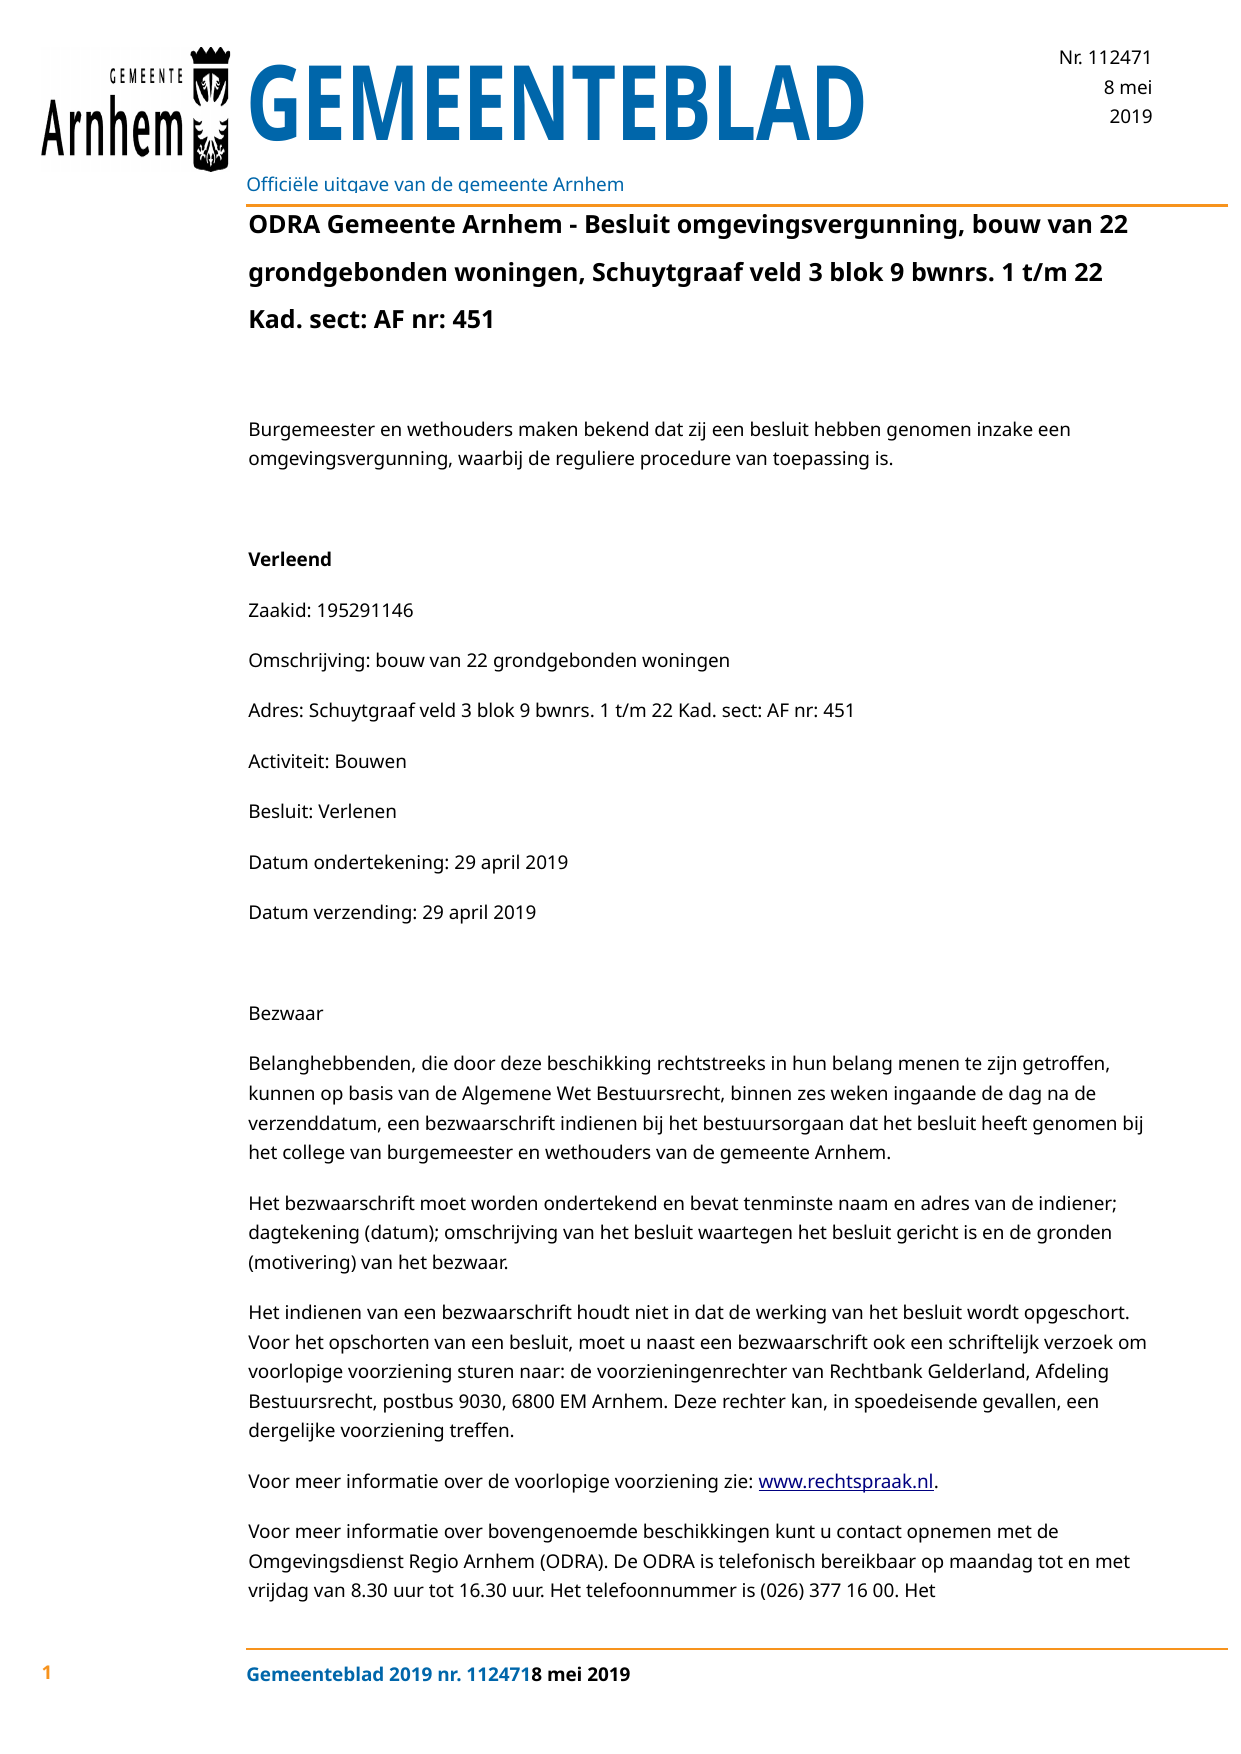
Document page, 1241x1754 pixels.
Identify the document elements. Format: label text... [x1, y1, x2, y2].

text Datum verzending: 29 april 2019 [248, 899, 1152, 925]
text Voor meer informatie over de voorlopige voorziening zie: www.rechtspraak.nl. [248, 1468, 1152, 1494]
text ODRA Gemeente Arnhem - Besluit omgevingsvergunning, bouw van 22 grondgebonden woningen, Schuytgraaf veld 3 blok 9 bwnrs. 1 t/m 22 Kad. sect: AF nr: 451 [248, 207, 1152, 336]
text Adres: Schuytgraaf veld 3 blok 9 bwnrs. 1 t/m 22 Kad. sect: AF nr: 451 [248, 698, 1152, 723]
text Besluit: Verlenen [248, 798, 1152, 824]
text Voor meer informatie over bovengenoemde beschikkingen kunt u contact opnemen met de Omgevingsdienst Regio Arnhem (ODRA). De ODRA is telefonisch bereikbaar op maandag tot en met vrijdag van 8.30 uur tot 16.30 uur. Het telefoonnummer is (026) 377 16 00. Het [248, 1518, 1152, 1603]
text Burgemeester en wethouders maken bekend dat zij een besluit hebben genomen inzake een omgevingsvergunning, waarbij de reguliere procedure van toepassing is. [248, 416, 1152, 471]
text Verleend [248, 546, 1152, 572]
picture [41, 47, 231, 172]
text Het indienen van een bezwaarschrift houdt niet in dat de werking van het besluit wordt opgeschort. Voor het opschorten van een besluit, moet u naast een bezwaarschrift ook een schriftelijk verzoek om voorlopige voorziening sturen naar: de voorzieningenrechter van Rechtbank Gelderland, Afdeling Bestuursrecht, postbus 9030, 6800 EM Arnhem. Deze rechter kan, in spoedeisende gevallen, een dergelijke voorziening treffen. [248, 1299, 1152, 1443]
text Het bezwaarschrift moet worden ondertekend en bevat tenminste naam en adres van de indiener; dagtekening (datum); omschrijving van het besluit waartegen het besluit gericht is en de gronden (motivering) van het bezwaar. [248, 1190, 1152, 1274]
text Datum ondertekening: 29 april 2019 [248, 849, 1152, 874]
text Activiteit: Bouwen [248, 748, 1152, 774]
text Bezwaar [248, 1000, 1152, 1026]
text Belanghebbenden, die door deze beschikking rechtstreeks in hun belang menen te zijn getroffen, kunnen op basis van de Algemene Wet Bestuursrecht, binnen zes weken ingaande de dag na de verzenddatum, een bezwaarschrift indienen bij het bestuursorgaan dat het besluit heeft genomen bij het college van burgemeester en wethouders van de gemeente Arnhem. [248, 1051, 1152, 1165]
text Zaakid: 195291146 [248, 597, 1152, 622]
text Omschrijving: bouw van 22 grondgebonden woningen [248, 647, 1152, 673]
